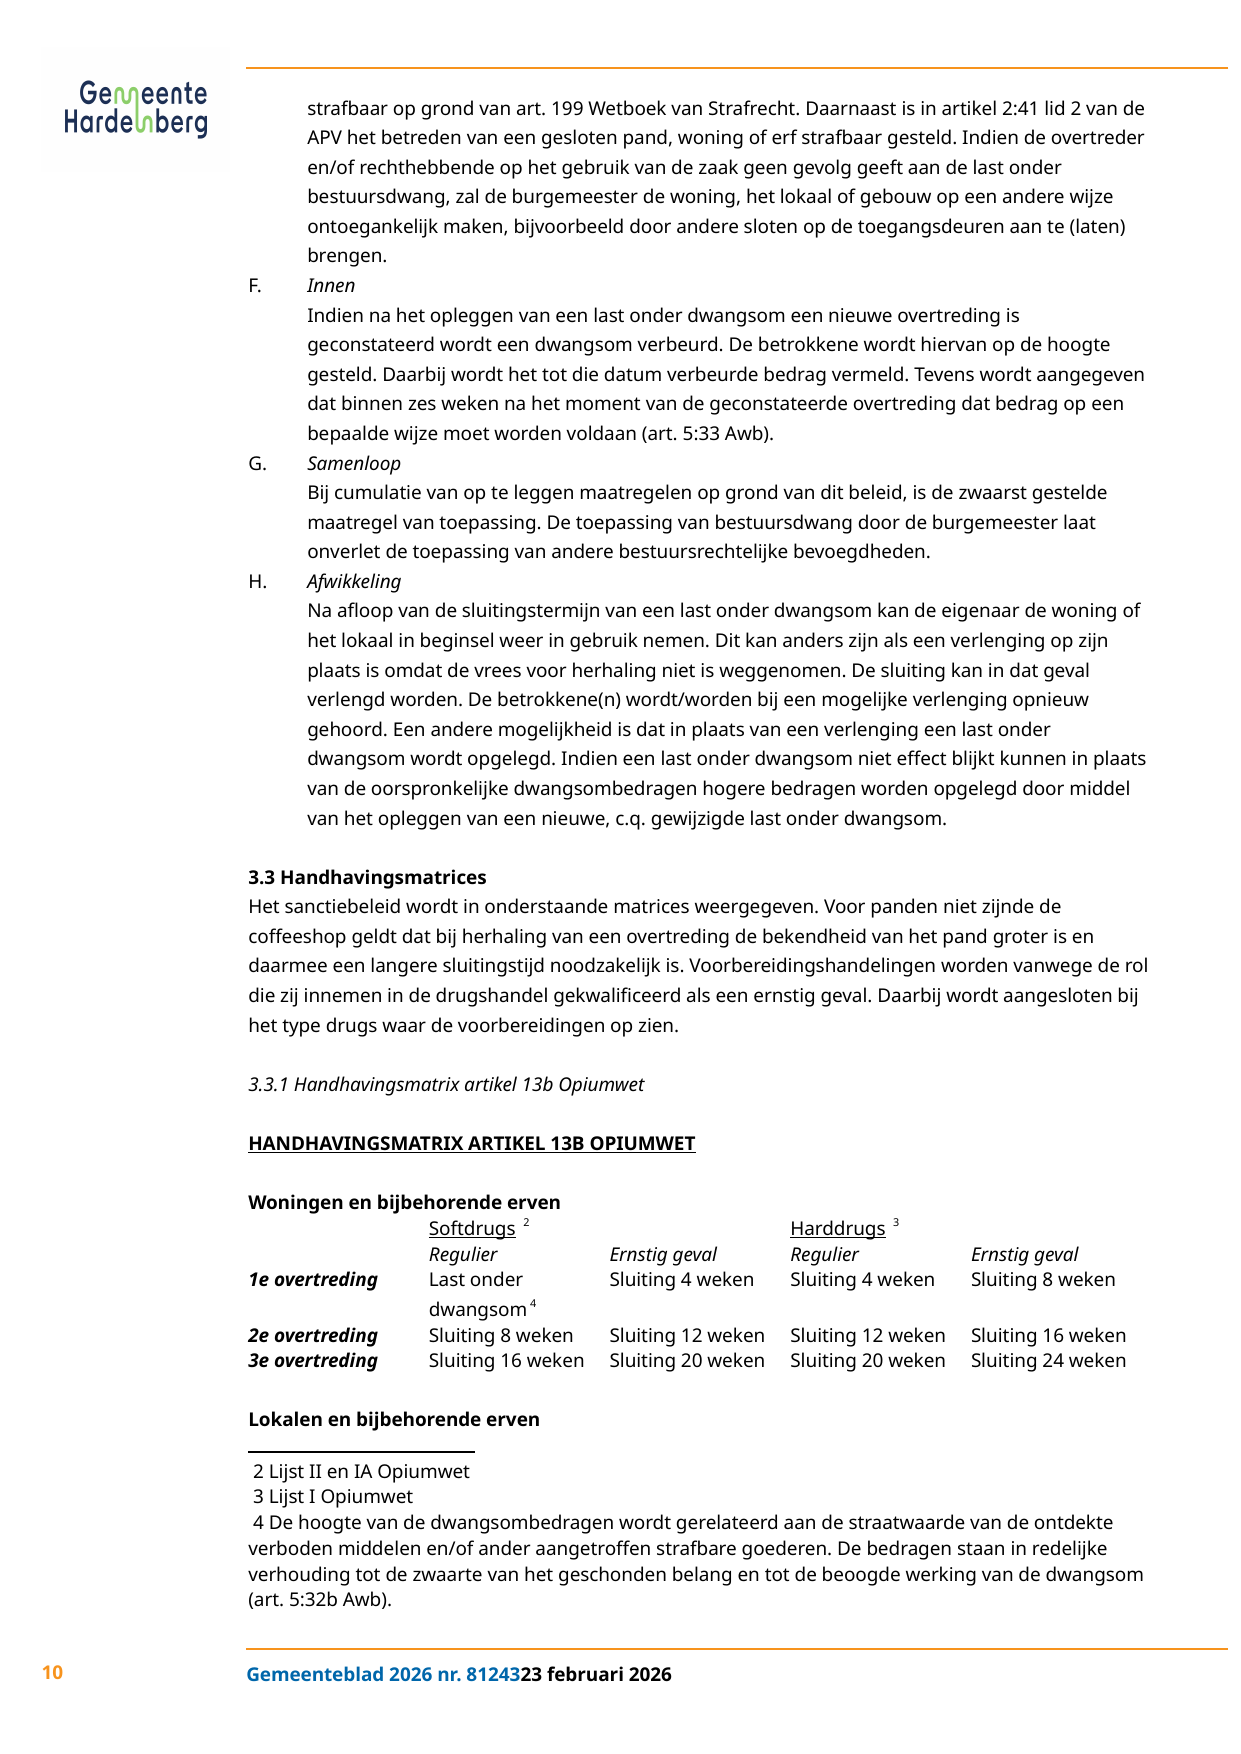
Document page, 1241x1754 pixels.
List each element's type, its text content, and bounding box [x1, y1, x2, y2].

table_cell Regulier [790, 1241, 971, 1267]
table_cell Harddrugs [790, 1215, 1152, 1241]
table_cell 1e overtreding [248, 1267, 429, 1322]
picture [41, 47, 231, 172]
list Afwikkeling [248, 568, 1152, 594]
table_cell Sluiting 16 weken [971, 1322, 1152, 1348]
table_cell Last onder dwangsom [429, 1267, 609, 1322]
table_cell Sluiting 20 weken [790, 1348, 971, 1373]
text 3.3.1 Handhavingsmatrix artikel 13b Opiumwet [248, 1071, 1152, 1097]
table_cell Sluiting 4 weken [790, 1267, 971, 1322]
table_cell Ernstig geval [971, 1241, 1152, 1267]
table_cell Sluiting 20 weken [609, 1348, 790, 1373]
table_cell Regulier [429, 1241, 609, 1267]
table_cell Sluiting 12 weken [609, 1322, 790, 1348]
text HANDHAVINGSMATRIX ARTIKEL 13B OPIUMWET [248, 1130, 1152, 1156]
table_cell Sluiting 16 weken [429, 1348, 609, 1373]
list Indien na het opleggen van een last onder dwangsom een nieuwe overtreding is geconstateerd wordt een dwangsom verbeurd. De betrokkene wordt hiervan op de hoogte gesteld. Daarbij wordt het tot die datum verbeurde bedrag vermeld. Tevens wordt aangegeven dat binnen zes weken na het moment van de geconstateerde overtreding dat bedrag op een bepaalde wijze moet worden voldaan (art. 5:33 Awb). [248, 302, 1152, 446]
table_cell 2e overtreding [248, 1322, 429, 1348]
table_cell Softdrugs [429, 1215, 790, 1241]
table_header Lokalen en bijbehorende erven [248, 1406, 1152, 1432]
table_cell Sluiting 24 weken [971, 1348, 1152, 1373]
table_cell Sluiting 4 weken [609, 1267, 790, 1322]
table_cell [248, 1241, 429, 1267]
table_cell Ernstig geval [609, 1241, 790, 1267]
list strafbaar op grond van art. 199 Wetboek van Strafrecht. Daarnaast is in artikel 2:41 lid 2 van de APV het betreden van een gesloten pand, woning of erf strafbaar gesteld. Indien de overtreder en/of rechthebbende op het gebruik van de zaak geen gevolg geeft aan de last onder bestuursdwang, zal de burgemeester de woning, het lokaal of gebouw op een andere wijze ontoegankelijk maken, bijvoorbeeld door andere sloten op de toegangsdeuren aan te (laten) brengen. [248, 95, 1152, 268]
text 3.3 Handhavingsmatrices [248, 864, 1152, 890]
table_cell 3e overtreding [248, 1348, 429, 1373]
list Samenloop [248, 450, 1152, 476]
list Na afloop van de sluitingstermijn van een last onder dwangsom kan de eigenaar de woning of het lokaal in beginsel weer in gebruik nemen. Dit kan anders zijn als een verlenging op zijn plaats is omdat de vrees voor herhaling niet is weggenomen. De sluiting kan in dat geval verlengd worden. De betrokkene(n) wordt/worden bij een mogelijke verlenging opnieuw gehoord. Een andere mogelijkheid is dat in plaats van een verlenging een last onder dwangsom wordt opgelegd. Indien een last onder dwangsom niet effect blijkt kunnen in plaats van de oorspronkelijke dwangsombedragen hogere bedragen worden opgelegd door middel van het opleggen van een nieuwe, c.q. gewijzigde last onder dwangsom. [248, 598, 1152, 831]
table_cell Sluiting 8 weken [971, 1267, 1152, 1322]
list Innen [248, 272, 1152, 298]
table_cell Sluiting 12 weken [790, 1322, 971, 1348]
table_header Woningen en bijbehorende erven [248, 1190, 1152, 1215]
table_cell Sluiting 8 weken [429, 1322, 609, 1348]
list Bij cumulatie van op te leggen maatregelen op grond van dit beleid, is de zwaarst gestelde maatregel van toepassing. De toepassing van bestuursdwang door de burgemeester laat onverlet de toepassing van andere bestuursrechtelijke bevoegdheden. [248, 479, 1152, 564]
table_cell [248, 1215, 429, 1241]
text Het sanctiebeleid wordt in onderstaande matrices weergegeven. Voor panden niet zijnde de coffeeshop geldt dat bij herhaling van een overtreding de bekendheid van het pand groter is en daarmee een langere sluitingstijd noodzakelijk is. Voorbereidingshandelingen worden vanwege de rol die zij innemen in de drugshandel gekwalificeerd als een ernstig geval. Daarbij wordt aangesloten bij het type drugs waar de voorbereidingen op zien. [248, 893, 1152, 1038]
